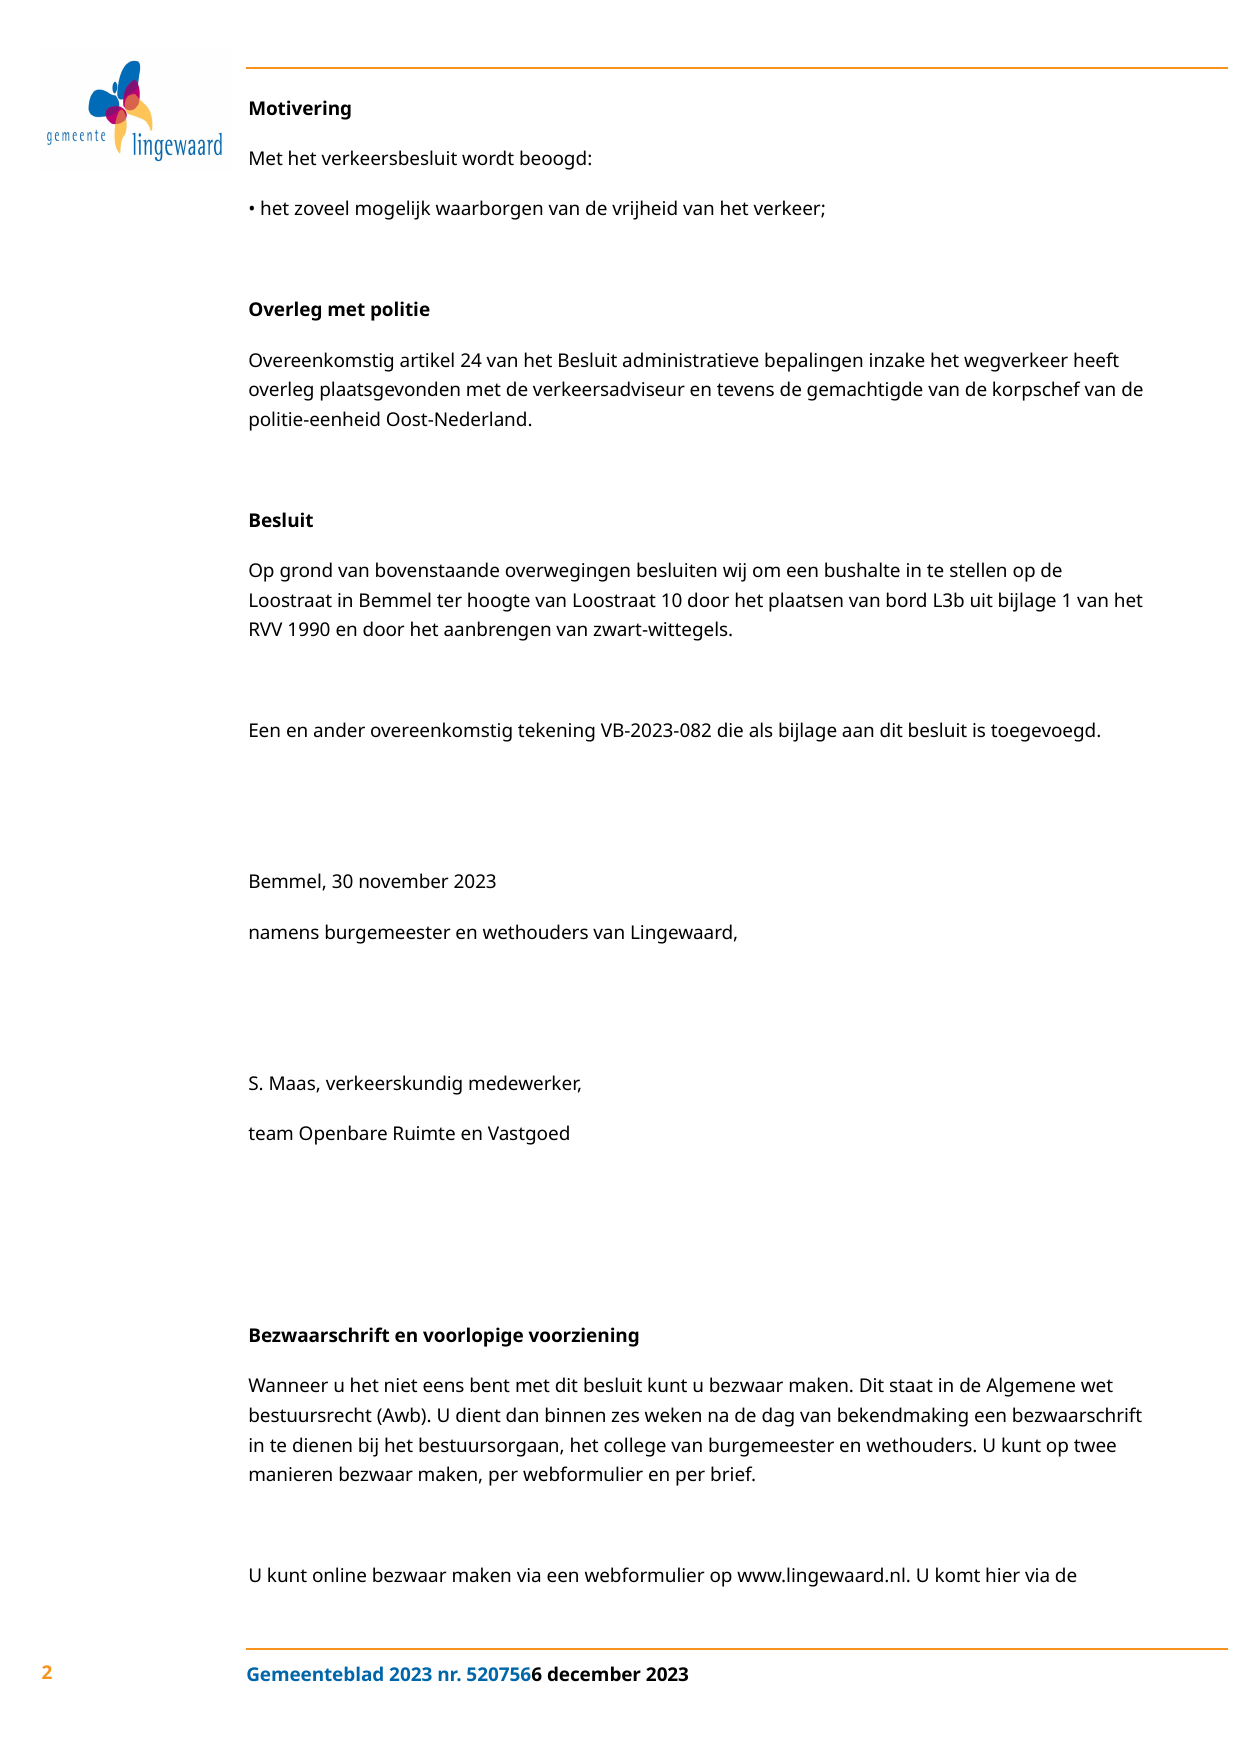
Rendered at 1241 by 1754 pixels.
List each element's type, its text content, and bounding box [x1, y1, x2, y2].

text team Openbare Ruimte en Vastgoed [248, 1121, 1152, 1146]
text Besluit [248, 507, 1152, 533]
text Overleg met politie [248, 296, 1152, 322]
text U kunt online bezwaar maken via een webformulier op www.lingewaard.nl. U komt hier via de [248, 1562, 1152, 1588]
text Motivering [248, 95, 1152, 121]
text Bezwaarschrift en voorlopige voorziening [248, 1322, 1152, 1348]
text Met het verkeersbesluit wordt beoogd: [248, 145, 1152, 171]
text namens burgemeester en wethouders van Lingewaard, [248, 919, 1152, 945]
text • het zoveel mogelijk waarborgen van de vrijheid van het verkeer; [248, 196, 1152, 221]
text Wanneer u het niet eens bent met dit besluit kunt u bezwaar maken. Dit staat in de Algemene wet bestuursrecht (Awb). U dient dan binnen zes weken na de dag van bekendmaking een bezwaarschrift in te dienen bij het bestuursorgaan, het college van burgemeester en wethouders. U kunt op twee manieren bezwaar maken, per webformulier en per brief. [248, 1373, 1152, 1487]
text Op grond van bovenstaande overwegingen besluiten wij om een bushalte in te stellen op de Loostraat in Bemmel ter hoogte van Loostraat 10 door het plaatsen van bord L3b uit bijlage 1 van het RVV 1990 en door het aanbrengen van zwart-wittegels. [248, 557, 1152, 642]
text Een en ander overeenkomstig tekening VB-2023-082 die als bijlage aan dit besluit is toegevoegd. [248, 717, 1152, 743]
text Bemmel, 30 november 2023 [248, 868, 1152, 894]
picture [41, 47, 231, 172]
text Overeenkomstig artikel 24 van het Besluit administratieve bepalingen inzake het wegverkeer heeft overleg plaatsgevonden met de verkeersadviseur en tevens de gemachtigde van de korpschef van de politie-eenheid Oost-Nederland. [248, 347, 1152, 432]
text S. Maas, verkeerskundig medewerker, [248, 1070, 1152, 1096]
